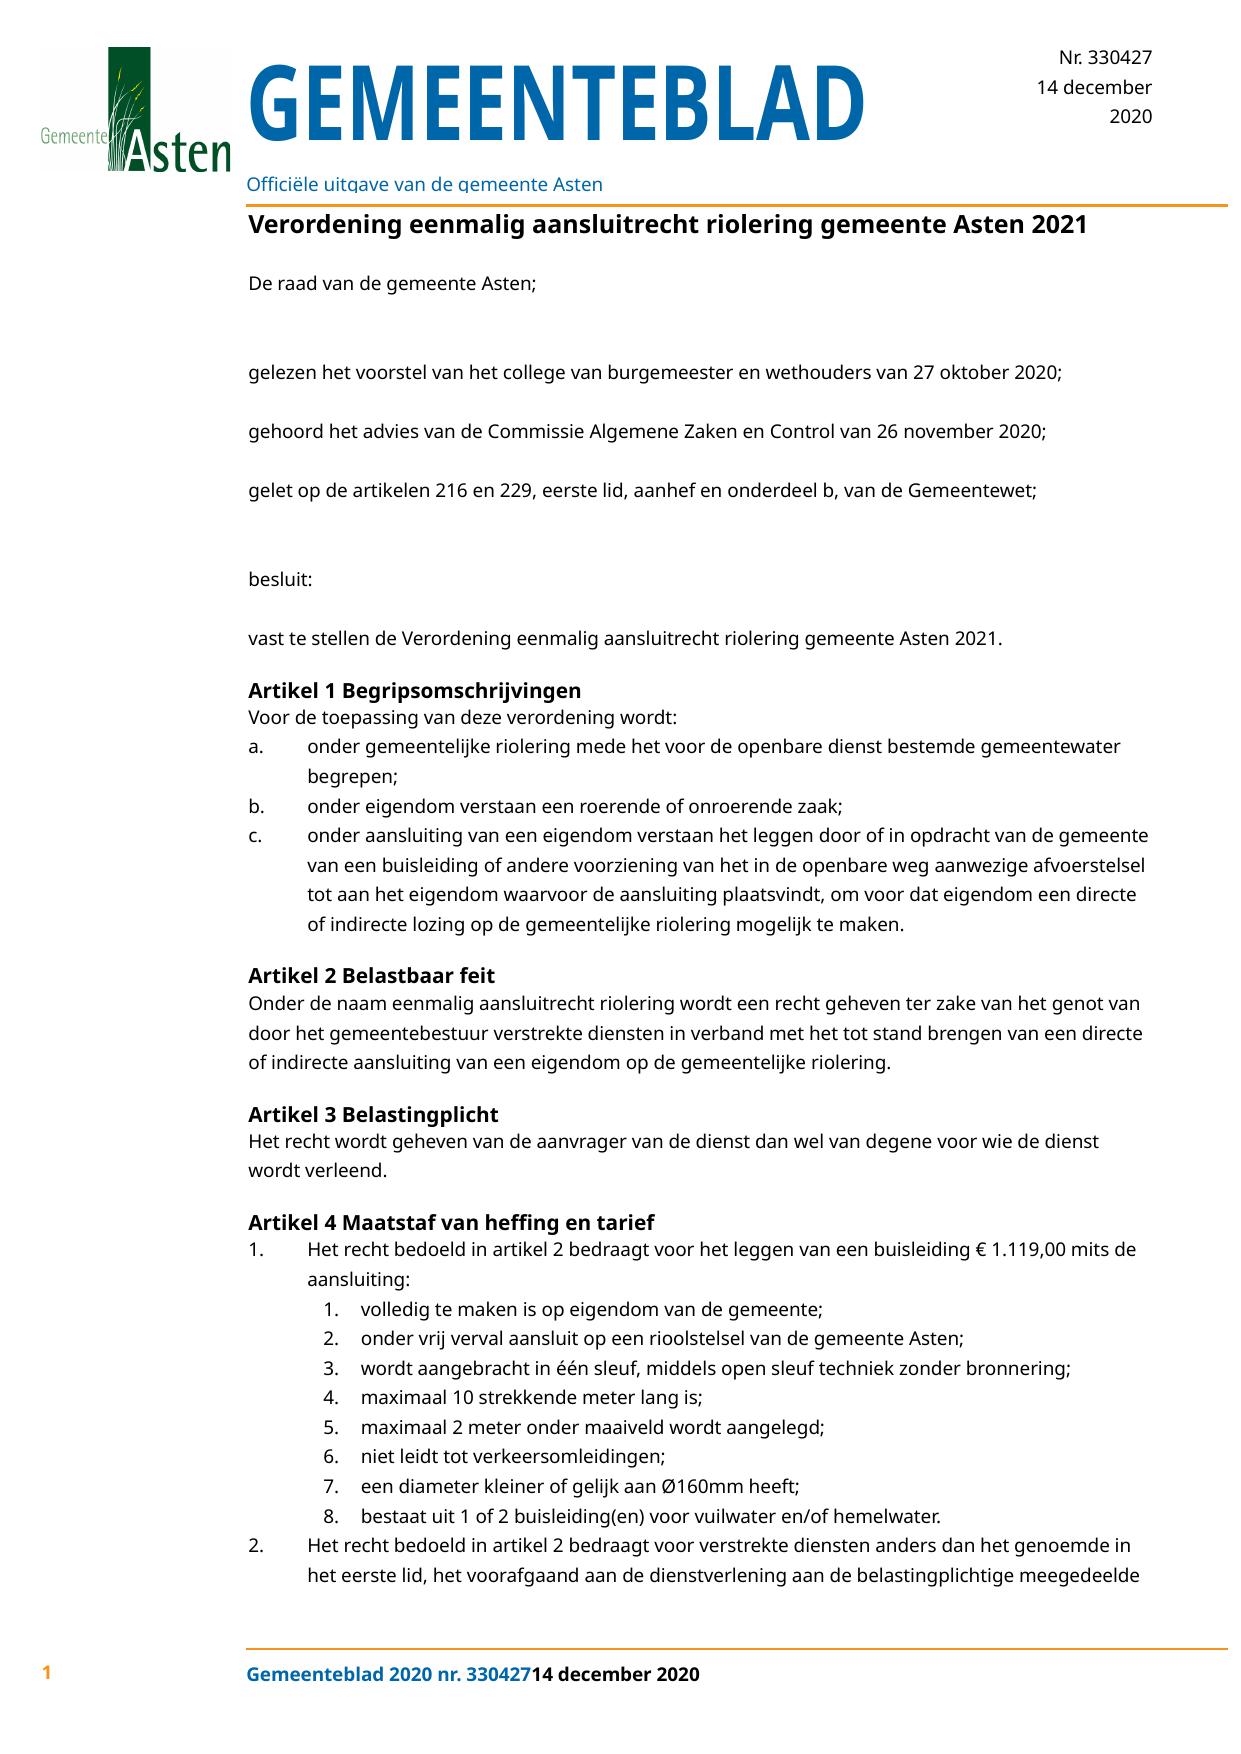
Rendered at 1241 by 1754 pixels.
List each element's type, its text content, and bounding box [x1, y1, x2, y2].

list Het recht bedoeld in artikel 2 bedraagt voor verstrekte diensten anders dan het genoemde in het eerste lid, het voorafgaand aan de dienstverlening aan de belastingplichtige meegedeelde [248, 1532, 1152, 1588]
text Onder de naam eenmalig aansluitrecht riolering wordt een recht geheven ter zake van het genot van door het gemeentebestuur verstrekte diensten in verband met het tot stand brengen van een directe of indirecte aansluiting van een eigendom op de gemeentelijke riolering. [248, 990, 1152, 1075]
list wordt aangebracht in één sleuf, middels open sleuf techniek zonder bronnering; [323, 1355, 1152, 1381]
list onder gemeentelijke riolering mede het voor de openbare dienst bestemde gemeentewater begrepen; [248, 734, 1152, 789]
text gehoord het advies van de Commissie Algemene Zaken en Control van 26 november 2020; [248, 418, 1152, 444]
text gelezen het voorstel van het college van burgemeester en wethouders van 27 oktober 2020; [248, 359, 1152, 385]
list volledig te maken is op eigendom van de gemeente; [323, 1296, 1152, 1321]
text Artikel 1 Begripsomschrijvingen [248, 676, 1152, 704]
list niet leidt tot verkeersomleidingen; [323, 1444, 1152, 1469]
text Artikel 3 Belastingplicht [248, 1100, 1152, 1128]
text vast te stellen de Verordening eenmalig aansluitrecht riolering gemeente Asten 2021. [248, 625, 1152, 651]
list een diameter kleiner of gelijk aan Ø160mm heeft; [323, 1473, 1152, 1499]
text Artikel 4 Maatstaf van heffing en tarief [248, 1208, 1152, 1237]
text gelet op de artikelen 216 en 229, eerste lid, aanhef en onderdeel b, van de Gemeentewet; [248, 477, 1152, 503]
list maximaal 2 meter onder maaiveld wordt aangelegd; [323, 1414, 1152, 1440]
list maximaal 10 strekkende meter lang is; [323, 1384, 1152, 1410]
text De raad van de gemeente Asten; [248, 270, 1152, 296]
text Verordening eenmalig aansluitrecht riolering gemeente Asten 2021 [248, 207, 1152, 241]
list Het recht bedoeld in artikel 2 bedraagt voor het leggen van een buisleiding € 1.119,00 mits de aansluiting: [248, 1237, 1152, 1292]
picture [41, 47, 231, 172]
list onder aansluiting van een eigendom verstaan het leggen door of in opdracht van de gemeente van een buisleiding of andere voorziening van het in de openbare weg aanwezige afvoerstelsel tot aan het eigendom waarvoor de aansluiting plaatsvindt, om voor dat eigendom een directe of indirecte lozing op de gemeentelijke riolering mogelijk te maken. [248, 822, 1152, 937]
list onder vrij verval aansluit op een rioolstelsel van de gemeente Asten; [323, 1325, 1152, 1351]
text Artikel 2 Belastbaar feit [248, 962, 1152, 990]
text Het recht wordt geheven van de aanvrager van de dienst dan wel van degene voor wie de dienst wordt verleend. [248, 1128, 1152, 1183]
text Voor de toepassing van deze verordening wordt: [248, 704, 1152, 730]
list bestaat uit 1 of 2 buisleiding(en) voor vuilwater en/of hemelwater. [323, 1503, 1152, 1528]
text besluit: [248, 566, 1152, 592]
list onder eigendom verstaan een roerende of onroerende zaak; [248, 793, 1152, 819]
